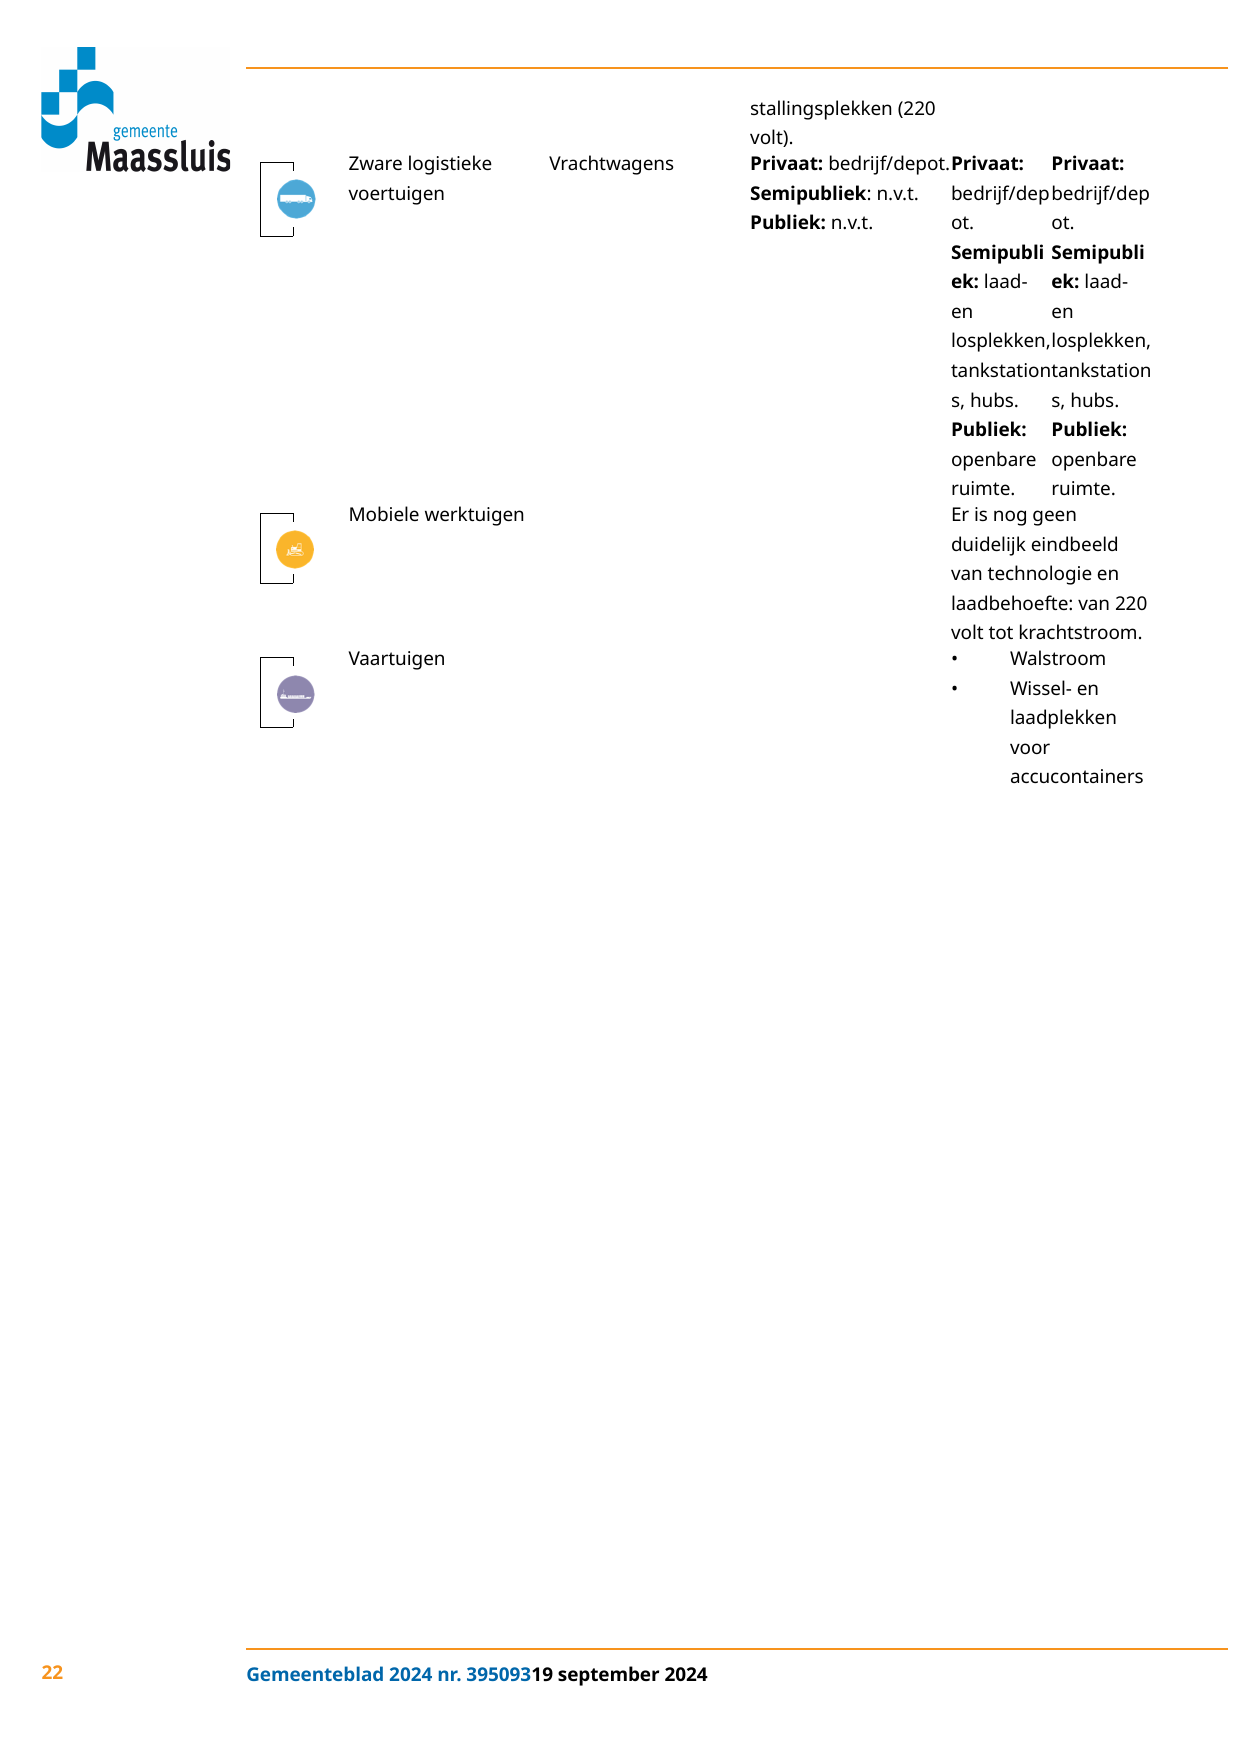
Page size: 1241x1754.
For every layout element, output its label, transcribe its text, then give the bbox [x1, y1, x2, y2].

picture [41, 47, 77, 92]
table_cell [248, 645, 348, 789]
table_cell [348, 95, 549, 150]
table_cell Privaat: bedrijf/depot. Semipubliek: laad- en losplekken, tankstations, hubs. Publiek: openbare ruimte. [1051, 150, 1152, 501]
table_cell [1051, 95, 1152, 150]
table_cell [248, 150, 348, 501]
picture [268, 522, 328, 574]
picture [268, 171, 328, 227]
table_cell [750, 501, 951, 645]
table_cell [549, 645, 750, 789]
table_cell Er is nog geen duidelijk eindbeeld van technologie en laadbehoefte: van 220 volt tot krachtstroom. [951, 501, 1152, 645]
table_cell [549, 95, 750, 150]
table_cell Vaartuigen [348, 645, 549, 789]
table_cell stallingsplekken (220 volt). [750, 95, 951, 150]
table_cell Walstroom Wissel- en laadplekken voor accucontainers [951, 645, 1152, 789]
table_cell [549, 501, 750, 645]
table_cell Zware logistieke voertuigen [348, 150, 549, 501]
table_cell Privaat: bedrijf/depot. Semipubliek: laad- en losplekken, tankstations, hubs. Publiek: openbare ruimte. [951, 150, 1051, 501]
table_cell Mobiele werktuigen [348, 501, 549, 645]
table_cell [248, 95, 348, 150]
table_cell Vrachtwagens [549, 150, 750, 501]
table_cell [248, 501, 348, 645]
table_cell [750, 645, 951, 789]
picture [41, 47, 231, 172]
picture [268, 666, 328, 719]
table_cell [951, 95, 1051, 150]
table_cell Privaat: bedrijf/depot. Semipubliek: n.v.t. Publiek: n.v.t. [750, 150, 951, 501]
